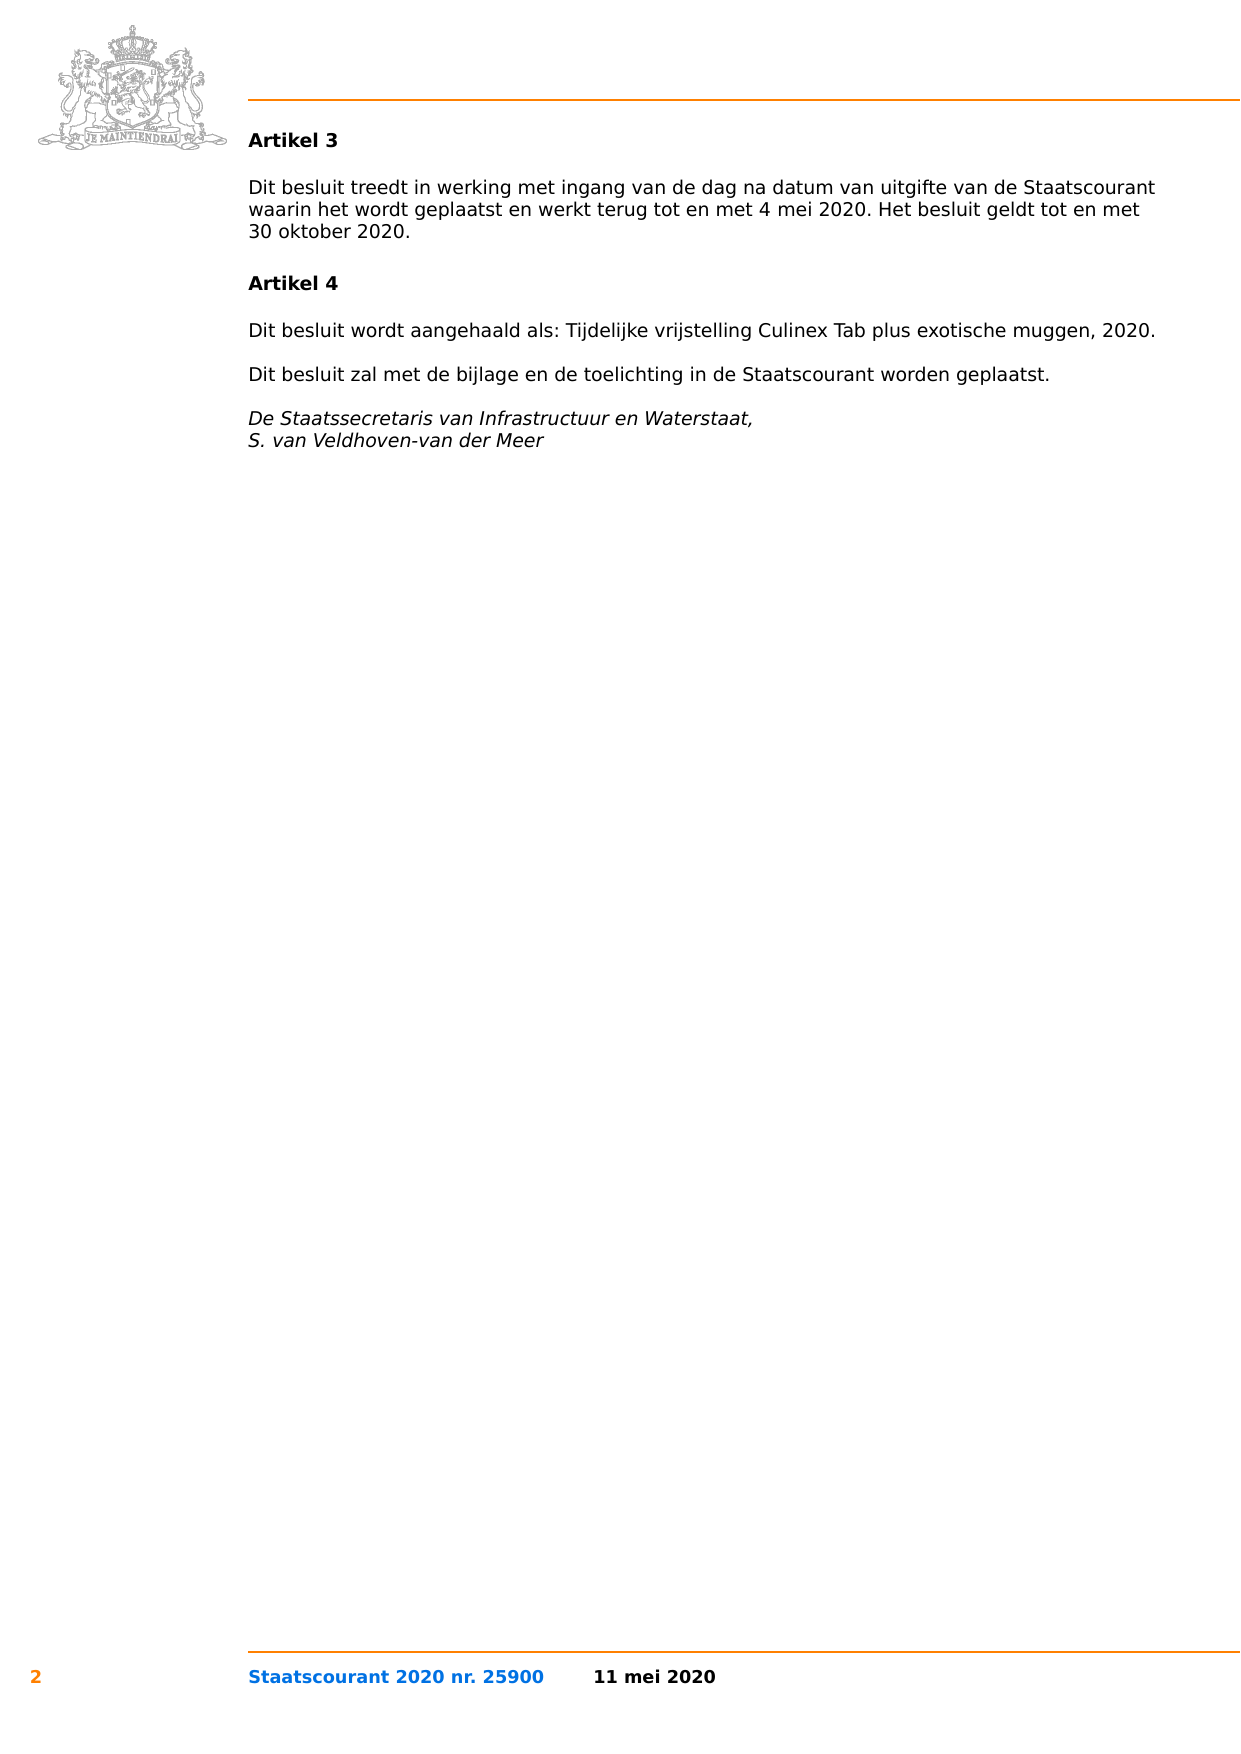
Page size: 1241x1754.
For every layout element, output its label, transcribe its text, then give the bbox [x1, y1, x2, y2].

text Dit besluit zal met de bijlage en de toelichting in de Staatscourant worden geplaatst. [248, 364, 1163, 386]
text Dit besluit wordt aangehaald als: Tijdelijke vrijstelling Culinex Tab plus exotische muggen, 2020. [248, 320, 1163, 342]
picture [38, 25, 227, 150]
subtitle Artikel 3 [248, 130, 1163, 152]
text Dit besluit treedt in werking met ingang van de dag na datum van uitgifte van de Staatscourant waarin het wordt geplaatst en werkt terug tot en met 4 mei 2020. Het besluit geldt tot en met 30 oktober 2020. [248, 177, 1163, 243]
text De Staatssecretaris van Infrastructuur en Waterstaat, S. van Veldhoven-van der Meer [248, 407, 1163, 451]
subtitle Artikel 4 [248, 273, 1163, 295]
